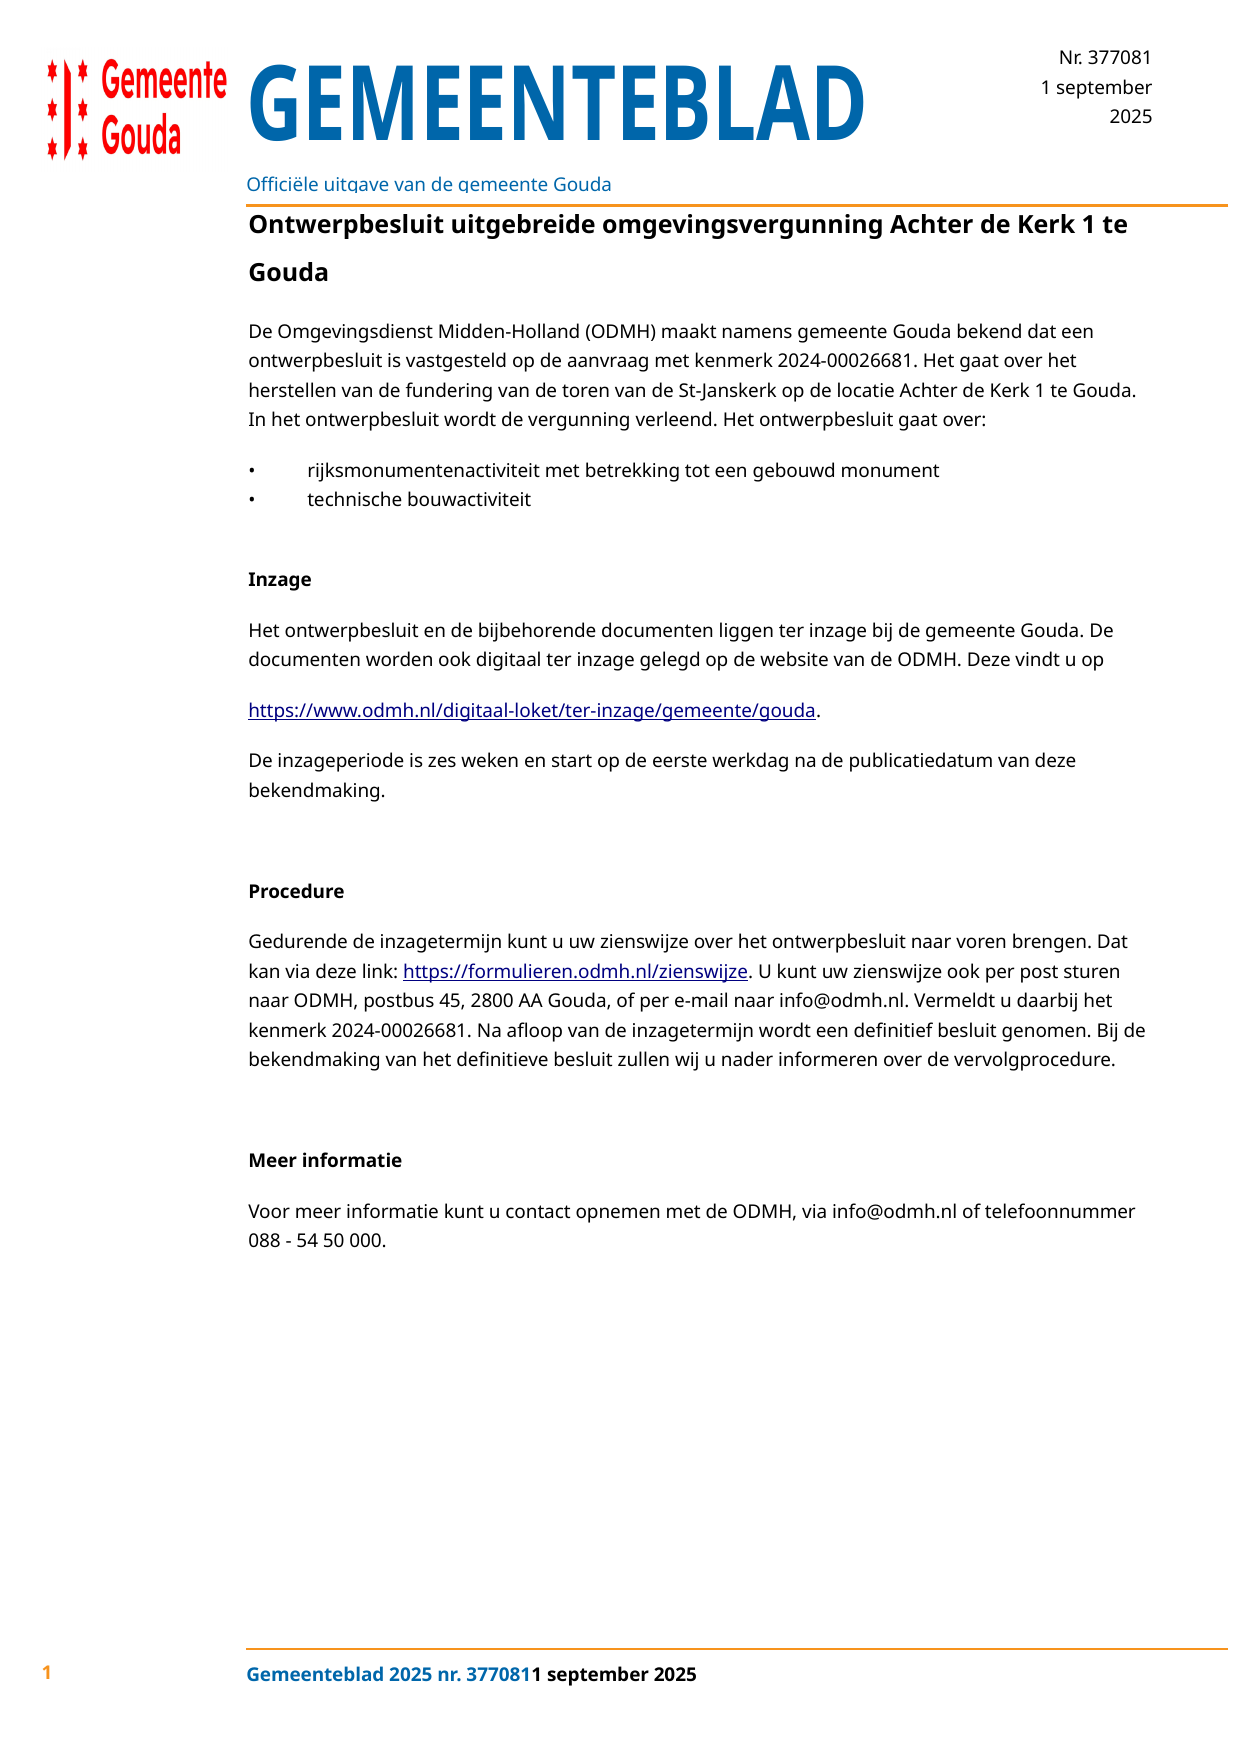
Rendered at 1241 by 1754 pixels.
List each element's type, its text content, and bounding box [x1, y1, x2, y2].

text Procedure [248, 878, 1152, 904]
text De inzageperiode is zes weken en start op de eerste werkdag na de publicatiedatum van deze bekendmaking. [248, 747, 1152, 803]
picture [41, 47, 231, 172]
text Het ontwerpbesluit en de bijbehorende documenten liggen ter inzage bij de gemeente Gouda. De documenten worden ook digitaal ter inzage gelegd op de website van de ODMH. Deze vindt u op [248, 617, 1152, 672]
text Voor meer informatie kunt u contact opnemen met de ODMH, via info@odmh.nl of telefoonnummer 088 - 54 50 000. [248, 1198, 1152, 1253]
text Ontwerpbesluit uitgebreide omgevingsvergunning Achter de Kerk 1 te Gouda [248, 207, 1152, 288]
text Meer informatie [248, 1147, 1152, 1173]
text Gedurende de inzagetermijn kunt u uw zienswijze over het ontwerpbesluit naar voren brengen. Dat kan via deze link: https://formulieren.odmh.nl/zienswijze. U kunt uw zienswijze ook per post sturen naar ODMH, postbus 45, 2800 AA Gouda, of per e-mail naar info@odmh.nl. Vermeldt u daarbij het kenmerk 2024-00026681. Na afloop van de inzagetermijn wordt een definitief besluit genomen. Bij de bekendmaking van het definitieve besluit zullen wij u nader informeren over de vervolgprocedure. [248, 928, 1152, 1072]
text Inzage [248, 567, 1152, 592]
text https://www.odmh.nl/digitaal-loket/ter-inzage/gemeente/gouda. [248, 697, 1152, 723]
list technische bouwactiviteit [248, 487, 1152, 512]
text De Omgevingsdienst Midden-Holland (ODMH) maakt namens gemeente Gouda bekend dat een ontwerpbesluit is vastgesteld op de aanvraag met kenmerk 2024-00026681. Het gaat over het herstellen van de fundering van de toren van de St-Janskerk op de locatie Achter de Kerk 1 te Gouda. In het ontwerpbesluit wordt de vergunning verleend. Het ontwerpbesluit gaat over: [248, 318, 1152, 432]
list rijksmonumentenactiviteit met betrekking tot een gebouwd monument [248, 457, 1152, 483]
